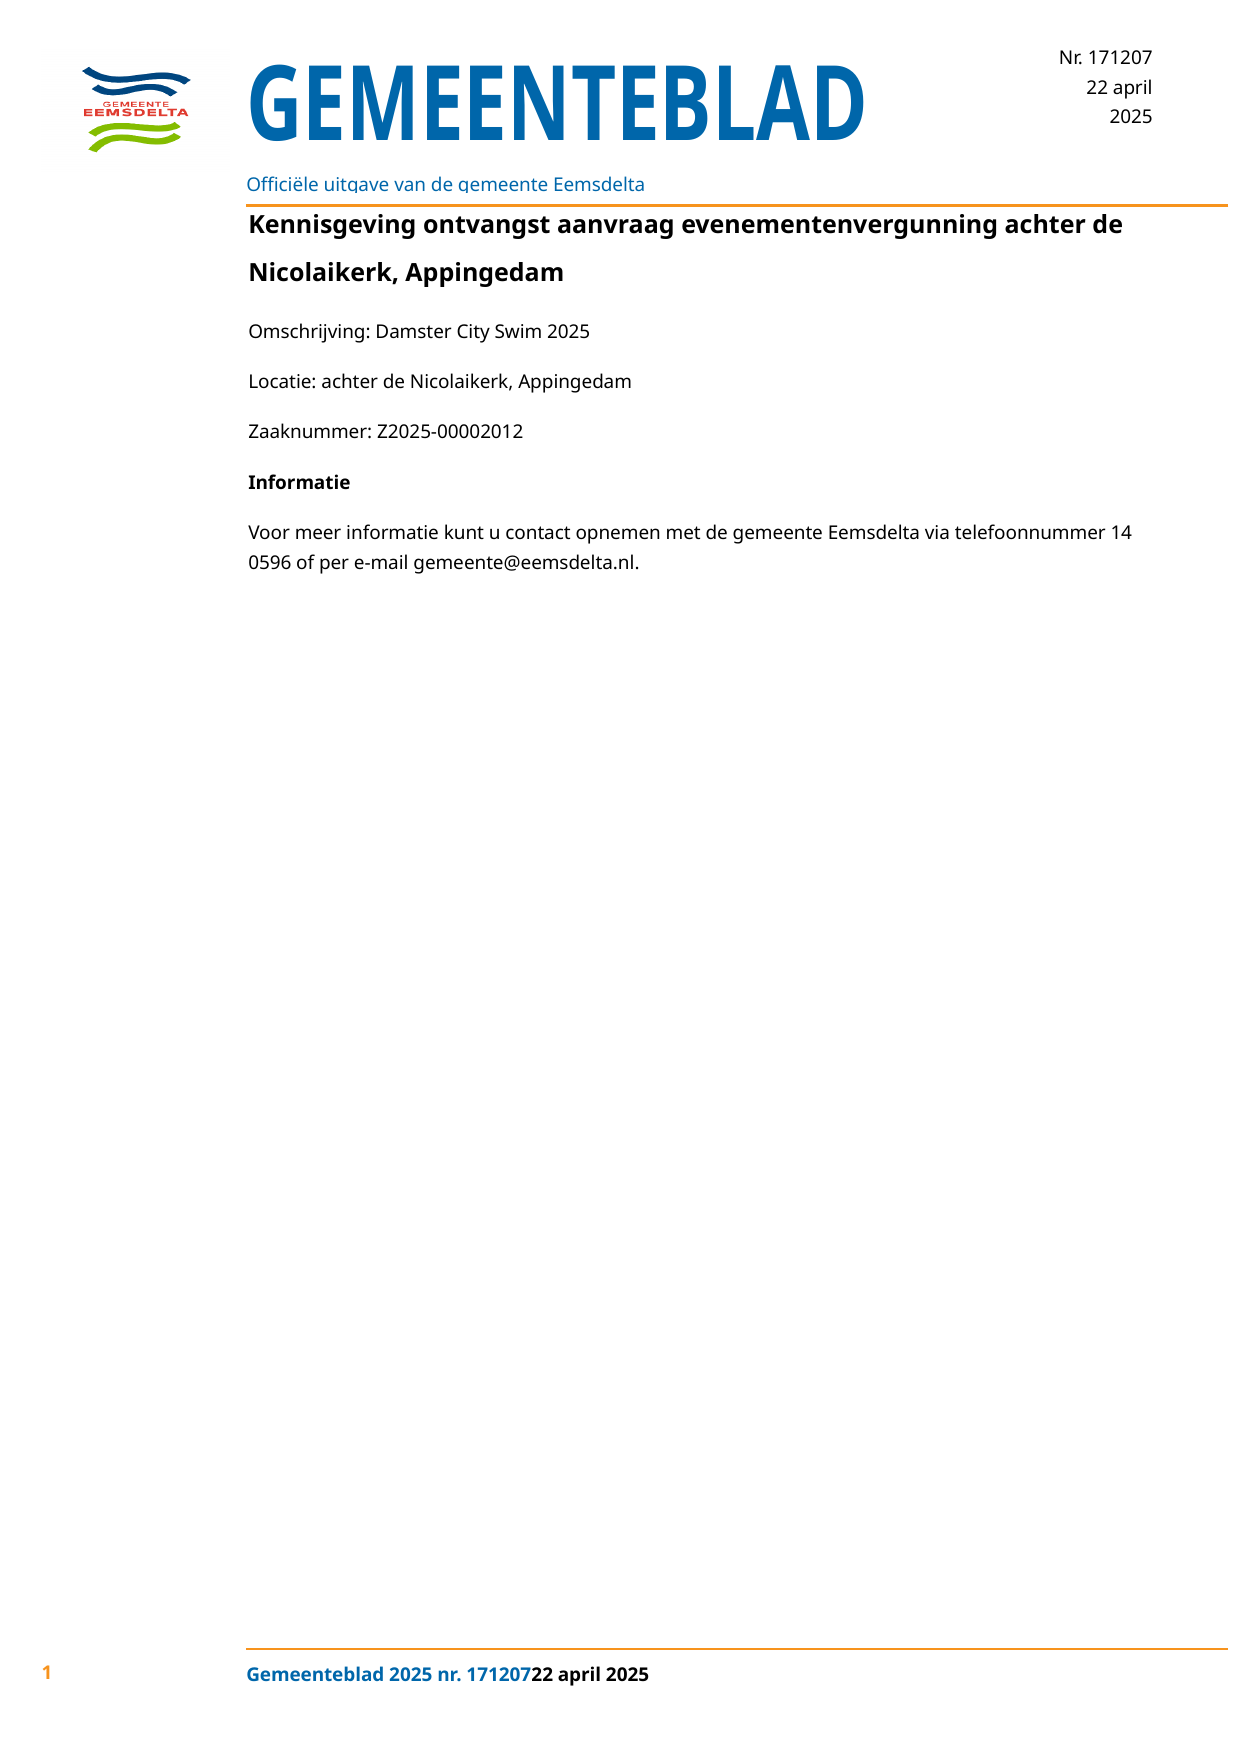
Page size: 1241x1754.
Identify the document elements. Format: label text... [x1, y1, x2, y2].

text Voor meer informatie kunt u contact opnemen met de gemeente Eemsdelta via telefoonnummer 14 0596 of per e-mail gemeente@eemsdelta.nl. [248, 519, 1152, 575]
text Locatie: achter de Nicolaikerk, Appingedam [248, 368, 1152, 394]
text Omschrijving: Damster City Swim 2025 [248, 318, 1152, 344]
text Kennisgeving ontvangst aanvraag evenementenvergunning achter de Nicolaikerk, Appingedam [248, 207, 1152, 288]
text Informatie [248, 469, 1152, 495]
picture [41, 47, 231, 172]
text Zaaknummer: Z2025-00002012 [248, 419, 1152, 444]
